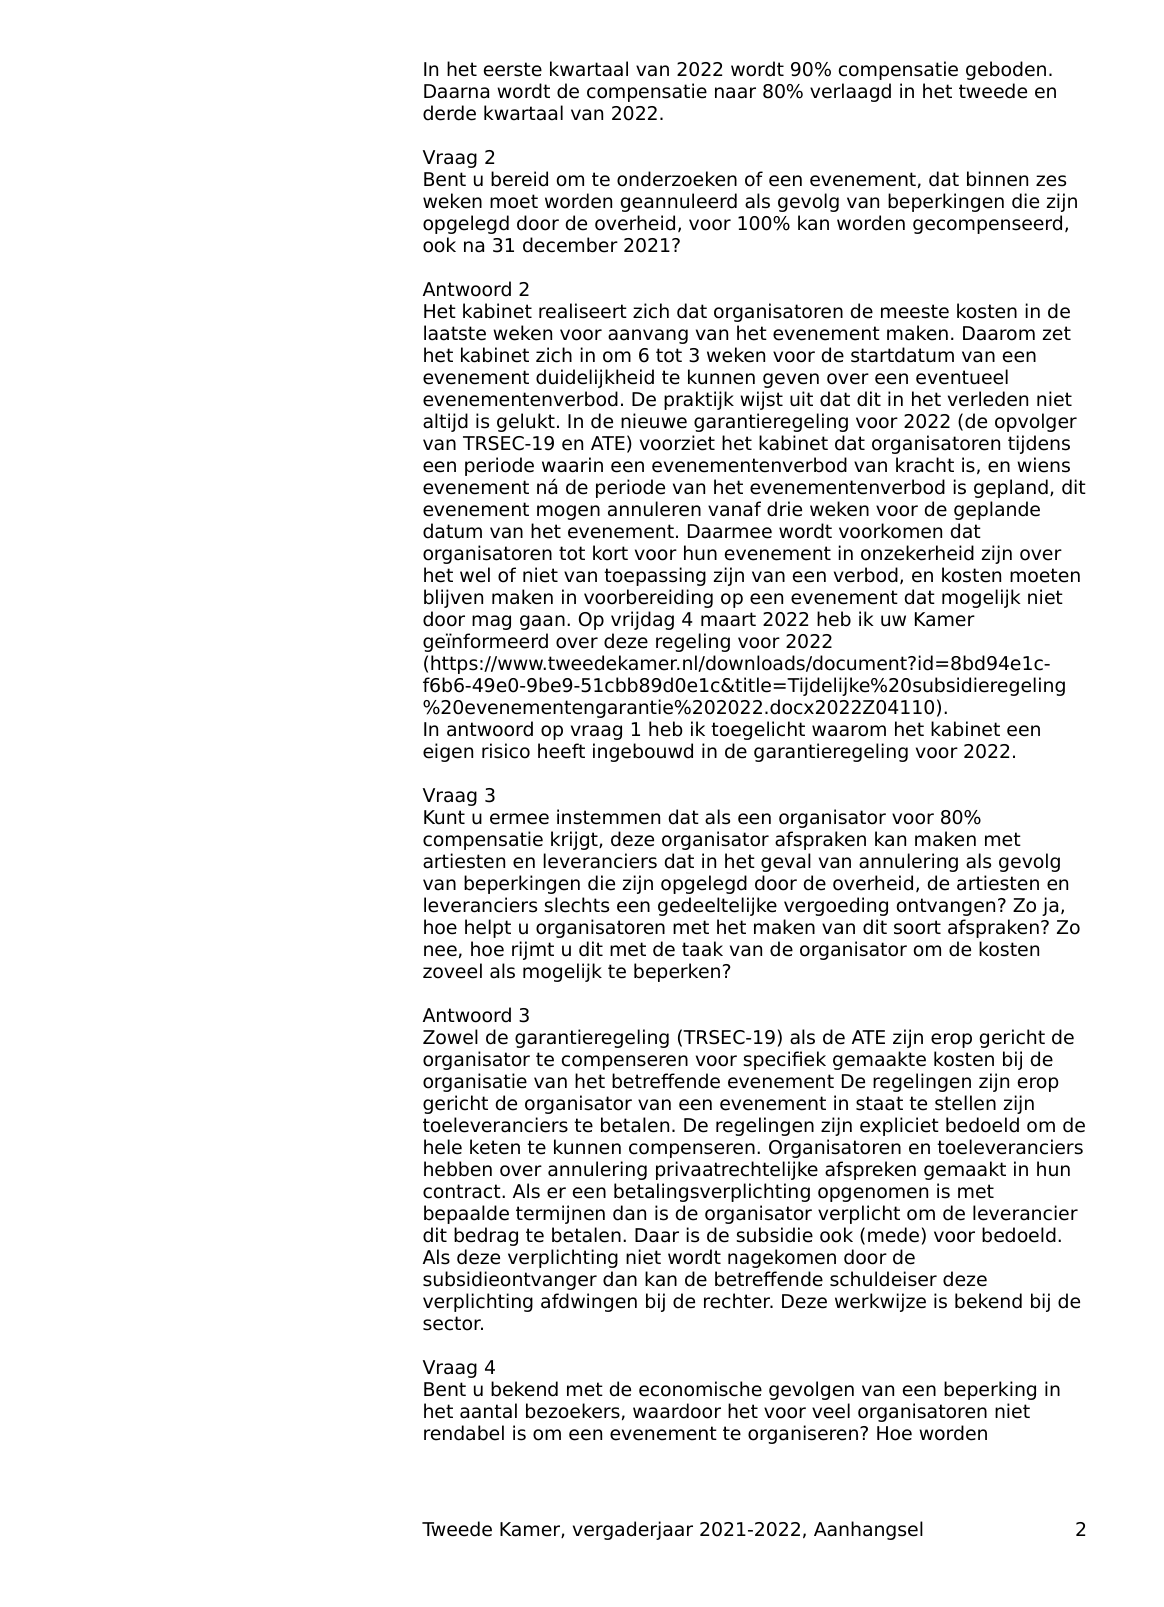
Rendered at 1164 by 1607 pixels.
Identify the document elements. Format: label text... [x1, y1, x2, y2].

text Antwoord 3 [422, 1005, 1087, 1027]
text Antwoord 2 [422, 279, 1087, 301]
text Vraag 3 [422, 785, 1087, 807]
text Bent u bereid om te onderzoeken of een evenement, dat binnen zes weken moet worden geannuleerd als gevolg van beperkingen die zijn opgelegd door de overheid, voor 100% kan worden gecompenseerd, ook na 31 december 2021? [422, 169, 1087, 257]
text Kunt u ermee instemmen dat als een organisator voor 80% compensatie krijgt, deze organisator afspraken kan maken met artiesten en leveranciers dat in het geval van annulering als gevolg van beperkingen die zijn opgelegd door de overheid, de artiesten en leveranciers slechts een gedeeltelijke vergoeding ontvangen? Zo ja, hoe helpt u organisatoren met het maken van dit soort afspraken? Zo nee, hoe rijmt u dit met de taak van de organisator om de kosten zoveel als mogelijk te beperken? [422, 807, 1087, 983]
text Het kabinet realiseert zich dat organisatoren de meeste kosten in de laatste weken voor aanvang van het evenement maken. Daarom zet het kabinet zich in om 6 tot 3 weken voor de startdatum van een evenement duidelijkheid te kunnen geven over een eventueel evenementenverbod. De praktijk wijst uit dat dit in het verleden niet altijd is gelukt. In de nieuwe garantieregeling voor 2022 (de opvolger van TRSEC-19 en ATE) voorziet het kabinet dat organisatoren tijdens een periode waarin een evenementenverbod van kracht is, en wiens evenement ná de periode van het evenementenverbod is gepland, dit evenement mogen annuleren vanaf drie weken voor de geplande datum van het evenement. Daarmee wordt voorkomen dat organisatoren tot kort voor hun evenement in onzekerheid zijn over het wel of niet van toepassing zijn van een verbod, en kosten moeten blijven maken in voorbereiding op een evenement dat mogelijk niet door mag gaan. Op vrijdag 4 maart 2022 heb ik uw Kamer geïnformeerd over deze regeling voor 2022 (https://www.tweedekamer.nl/downloads/document?id=8bd94e1c-f6b6-49e0-9be9-51cbb89d0e1c&title=Tijdelijke%20subsidieregeling%20evenementengarantie%202022.docx2022Z04110). [422, 301, 1087, 719]
text Vraag 2 [422, 147, 1087, 169]
text In antwoord op vraag 1 heb ik toegelicht waarom het kabinet een eigen risico heeft ingebouwd in de garantieregeling voor 2022. [422, 719, 1087, 763]
text In het eerste kwartaal van 2022 wordt 90% compensatie geboden. Daarna wordt de compensatie naar 80% verlaagd in het tweede en derde kwartaal van 2022. [422, 59, 1087, 125]
text Zowel de garantieregeling (TRSEC-19) als de ATE zijn erop gericht de organisator te compenseren voor specifiek gemaakte kosten bij de organisatie van het betreffende evenement De regelingen zijn erop gericht de organisator van een evenement in staat te stellen zijn toeleveranciers te betalen. De regelingen zijn expliciet bedoeld om de hele keten te kunnen compenseren. Organisatoren en toeleveranciers hebben over annulering privaatrechtelijke afspreken gemaakt in hun contract. Als er een betalingsverplichting opgenomen is met bepaalde termijnen dan is de organisator verplicht om de leverancier dit bedrag te betalen. Daar is de subsidie ook (mede) voor bedoeld. Als deze verplichting niet wordt nagekomen door de subsidieontvanger dan kan de betreffende schuldeiser deze verplichting afdwingen bij de rechter. Deze werkwijze is bekend bij de sector. [422, 1027, 1087, 1335]
text Bent u bekend met de economische gevolgen van een beperking in het aantal bezoekers, waardoor het voor veel organisatoren niet rendabel is om een evenement te organiseren? Hoe worden [422, 1379, 1087, 1445]
text Vraag 4 [422, 1357, 1087, 1379]
